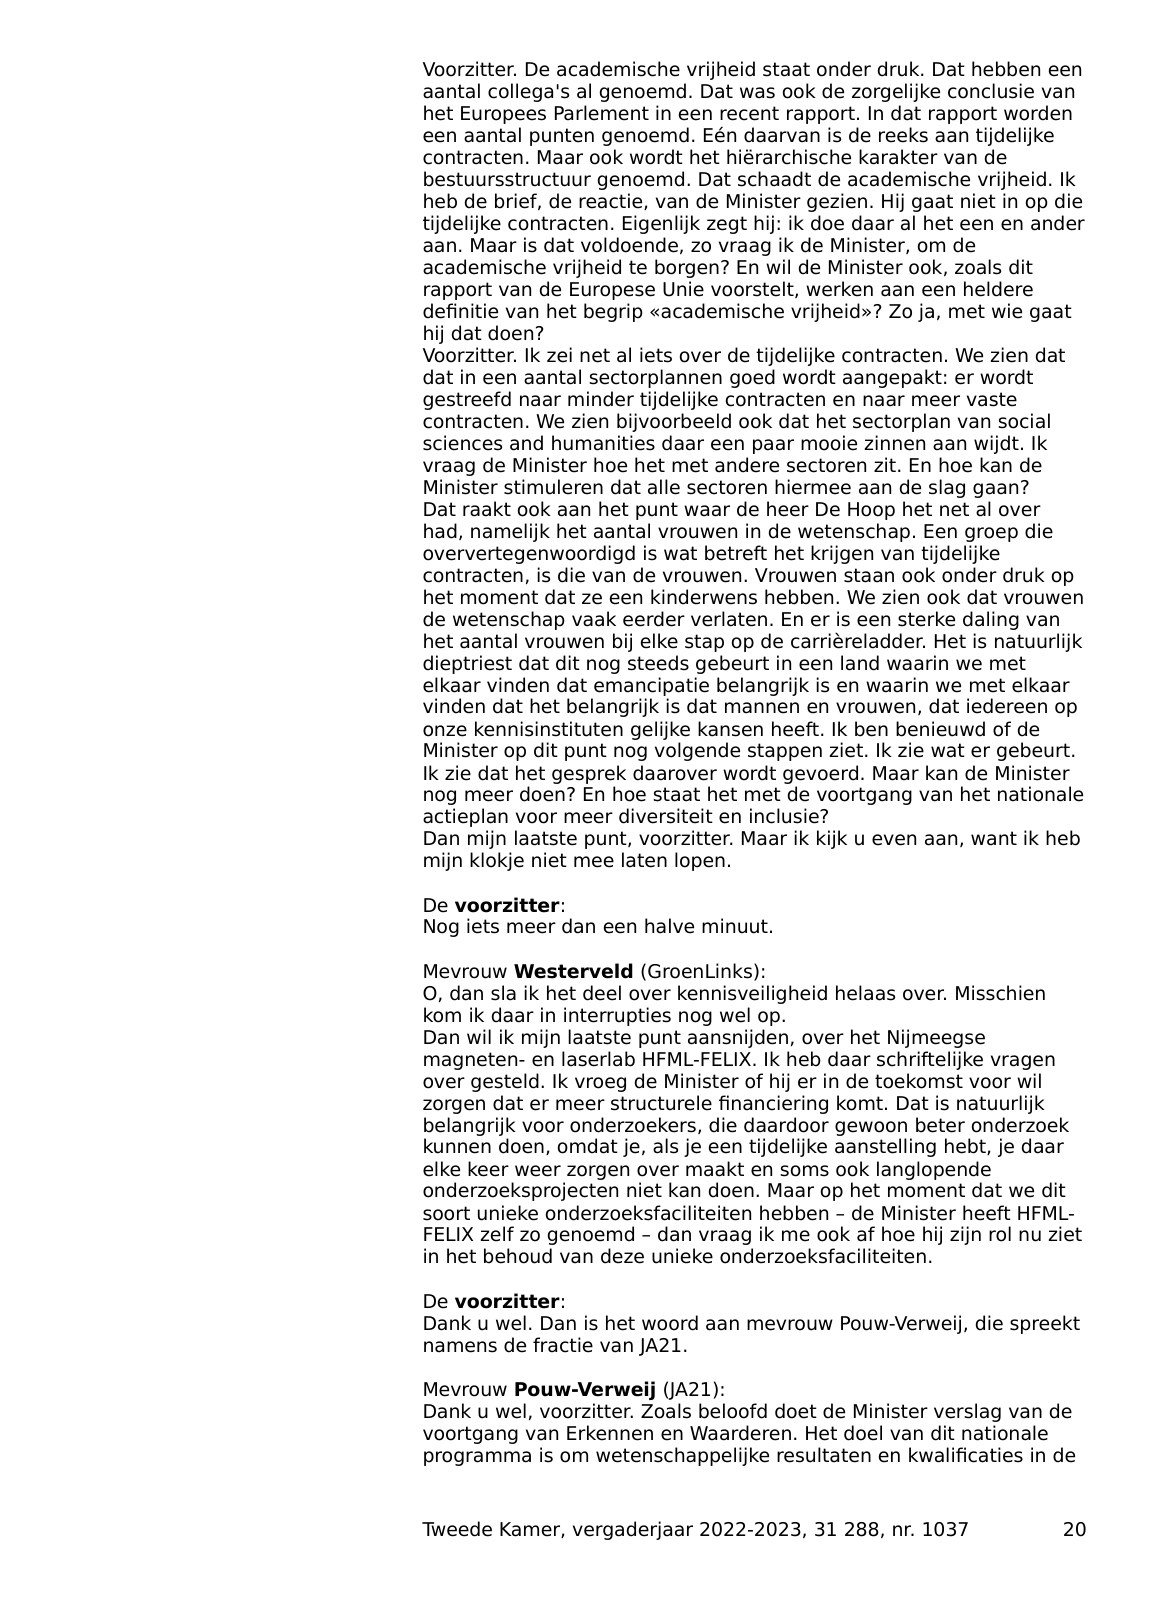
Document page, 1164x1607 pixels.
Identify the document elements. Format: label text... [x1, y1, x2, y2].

text Voorzitter. De academische vrijheid staat onder druk. Dat hebben een aantal collega's al genoemd. Dat was ook de zorgelijke conclusie van het Europees Parlement in een recent rapport. In dat rapport worden een aantal punten genoemd. Eén daarvan is de reeks aan tijdelijke contracten. Maar ook wordt het hiërarchische karakter van de bestuursstructuur genoemd. Dat schaadt de academische vrijheid. Ik heb de brief, de reactie, van de Minister gezien. Hij gaat niet in op die tijdelijke contracten. Eigenlijk zegt hij: ik doe daar al het een en ander aan. Maar is dat voldoende, zo vraag ik de Minister, om de academische vrijheid te borgen? En wil de Minister ook, zoals dit rapport van de Europese Unie voorstelt, werken aan een heldere definitie van het begrip «academische vrijheid»? Zo ja, met wie gaat hij dat doen? [422, 59, 1087, 345]
text Dat raakt ook aan het punt waar de heer De Hoop het net al over had, namelijk het aantal vrouwen in de wetenschap. Een groep die oververtegenwoordigd is wat betreft het krijgen van tijdelijke contracten, is die van de vrouwen. Vrouwen staan ook onder druk op het moment dat ze een kinderwens hebben. We zien ook dat vrouwen de wetenschap vaak eerder verlaten. En er is een sterke daling van het aantal vrouwen bij elke stap op de carrièreladder. Het is natuurlijk dieptriest dat dit nog steeds gebeurt in een land waarin we met elkaar vinden dat emancipatie belangrijk is en waarin we met elkaar vinden dat het belangrijk is dat mannen en vrouwen, dat iedereen op onze kennisinstituten gelijke kansen heeft. Ik ben benieuwd of de Minister op dit punt nog volgende stappen ziet. Ik zie wat er gebeurt. Ik zie dat het gesprek daarover wordt gevoerd. Maar kan de Minister nog meer doen? En hoe staat het met de voortgang van het nationale actieplan voor meer diversiteit en inclusie? [422, 499, 1087, 828]
text Dan mijn laatste punt, voorzitter. Maar ik kijk u even aan, want ik heb mijn klokje niet mee laten lopen. [422, 828, 1087, 872]
text Nog iets meer dan een halve minuut. [422, 916, 1087, 938]
text O, dan sla ik het deel over kennisveiligheid helaas over. Misschien kom ik daar in interrupties nog wel op. [422, 983, 1087, 1027]
text De voorzitter: [422, 1291, 1087, 1312]
text Dank u wel, voorzitter. Zoals beloofd doet de Minister verslag van de voortgang van Erkennen en Waarderen. Het doel van dit nationale programma is om wetenschappelijke resultaten en kwalificaties in de [422, 1401, 1087, 1467]
text Dan wil ik mijn laatste punt aansnijden, over het Nijmeegse magneten- en laserlab HFML-FELIX. Ik heb daar schriftelijke vragen over gesteld. Ik vroeg de Minister of hij er in de toekomst voor wil zorgen dat er meer structurele financiering komt. Dat is natuurlijk belangrijk voor onderzoekers, die daardoor gewoon beter onderzoek kunnen doen, omdat je, als je een tijdelijke aanstelling hebt, je daar elke keer weer zorgen over maakt en soms ook langlopende onderzoeksprojecten niet kan doen. Maar op het moment dat we dit soort unieke onderzoeksfaciliteiten hebben – de Minister heeft HFML-FELIX zelf zo genoemd – dan vraag ik me ook af hoe hij zijn rol nu ziet in het behoud van deze unieke onderzoeksfaciliteiten. [422, 1027, 1087, 1268]
text De voorzitter: [422, 894, 1087, 916]
text Voorzitter. Ik zei net al iets over de tijdelijke contracten. We zien dat dat in een aantal sectorplannen goed wordt aangepakt: er wordt gestreefd naar minder tijdelijke contracten en naar meer vaste contracten. We zien bijvoorbeeld ook dat het sectorplan van social sciences and humanities daar een paar mooie zinnen aan wijdt. Ik vraag de Minister hoe het met andere sectoren zit. En hoe kan de Minister stimuleren dat alle sectoren hiermee aan de slag gaan? [422, 345, 1087, 499]
text Mevrouw Westerveld (GroenLinks): [422, 961, 1087, 983]
text Mevrouw Pouw-Verweij (JA21): [422, 1379, 1087, 1401]
text Dank u wel. Dan is het woord aan mevrouw Pouw-Verweij, die spreekt namens de fractie van JA21. [422, 1312, 1087, 1356]
